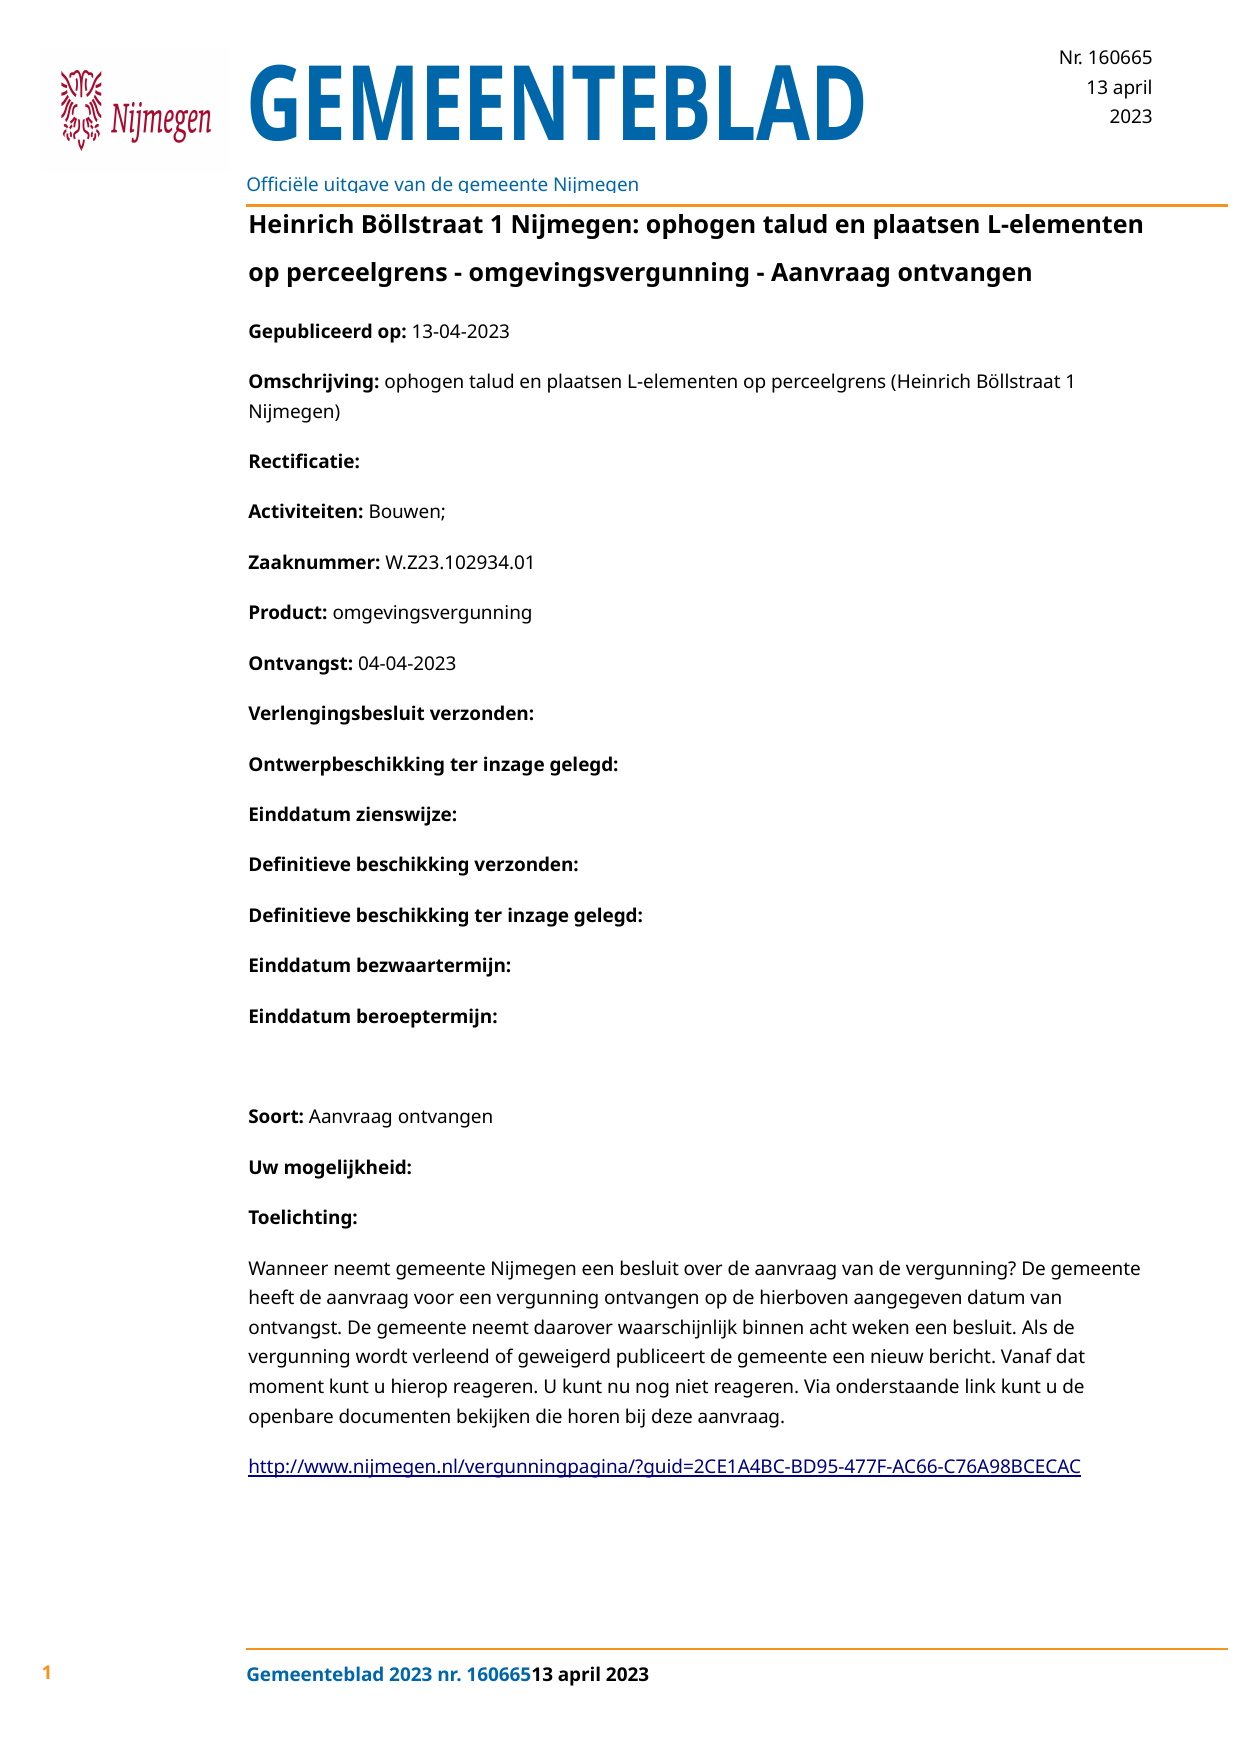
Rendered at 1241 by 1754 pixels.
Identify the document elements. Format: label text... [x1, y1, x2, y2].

text Ontwerpbeschikking ter inzage gelegd: [248, 751, 1152, 777]
text Zaaknummer: W.Z23.102934.01 [248, 549, 1152, 575]
text Activiteiten: Bouwen; [248, 499, 1152, 524]
text Rectificatie: [248, 448, 1152, 474]
text http://www.nijmegen.nl/vergunningpagina/?guid=2CE1A4BC-BD95-477F-AC66-C76A98BCECAC [248, 1453, 1152, 1479]
text Einddatum zienswijze: [248, 801, 1152, 827]
text Toelichting: [248, 1204, 1152, 1230]
picture [41, 47, 231, 172]
text Definitieve beschikking verzonden: [248, 852, 1152, 877]
text Wanneer neemt gemeente Nijmegen een besluit over de aanvraag van de vergunning? De gemeente heeft de aanvraag voor een vergunning ontvangen op de hierboven aangegeven datum van ontvangst. De gemeente neemt daarover waarschijnlijk binnen acht weken een besluit. Als de vergunning wordt verleend of geweigerd publiceert de gemeente een nieuw bericht. Vanaf dat moment kunt u hierop reageren. U kunt nu nog niet reageren. Via onderstaande link kunt u de openbare documenten bekijken die horen bij deze aanvraag. [248, 1255, 1152, 1429]
text Verlengingsbesluit verzonden: [248, 700, 1152, 726]
text Heinrich Böllstraat 1 Nijmegen: ophogen talud en plaatsen L-elementen op perceelgrens - omgevingsvergunning - Aanvraag ontvangen [248, 207, 1152, 288]
text Einddatum beroeptermijn: [248, 1003, 1152, 1029]
text Omschrijving: ophogen talud en plaatsen L-elementen op perceelgrens (Heinrich Böllstraat 1 Nijmegen) [248, 368, 1152, 424]
text Ontvangst: 04-04-2023 [248, 650, 1152, 676]
text Soort: Aanvraag ontvangen [248, 1104, 1152, 1129]
text Gepubliceerd op: 13-04-2023 [248, 318, 1152, 344]
text Einddatum bezwaartermijn: [248, 952, 1152, 978]
text Definitieve beschikking ter inzage gelegd: [248, 902, 1152, 928]
text Product: omgevingsvergunning [248, 599, 1152, 625]
text Uw mogelijkheid: [248, 1154, 1152, 1180]
